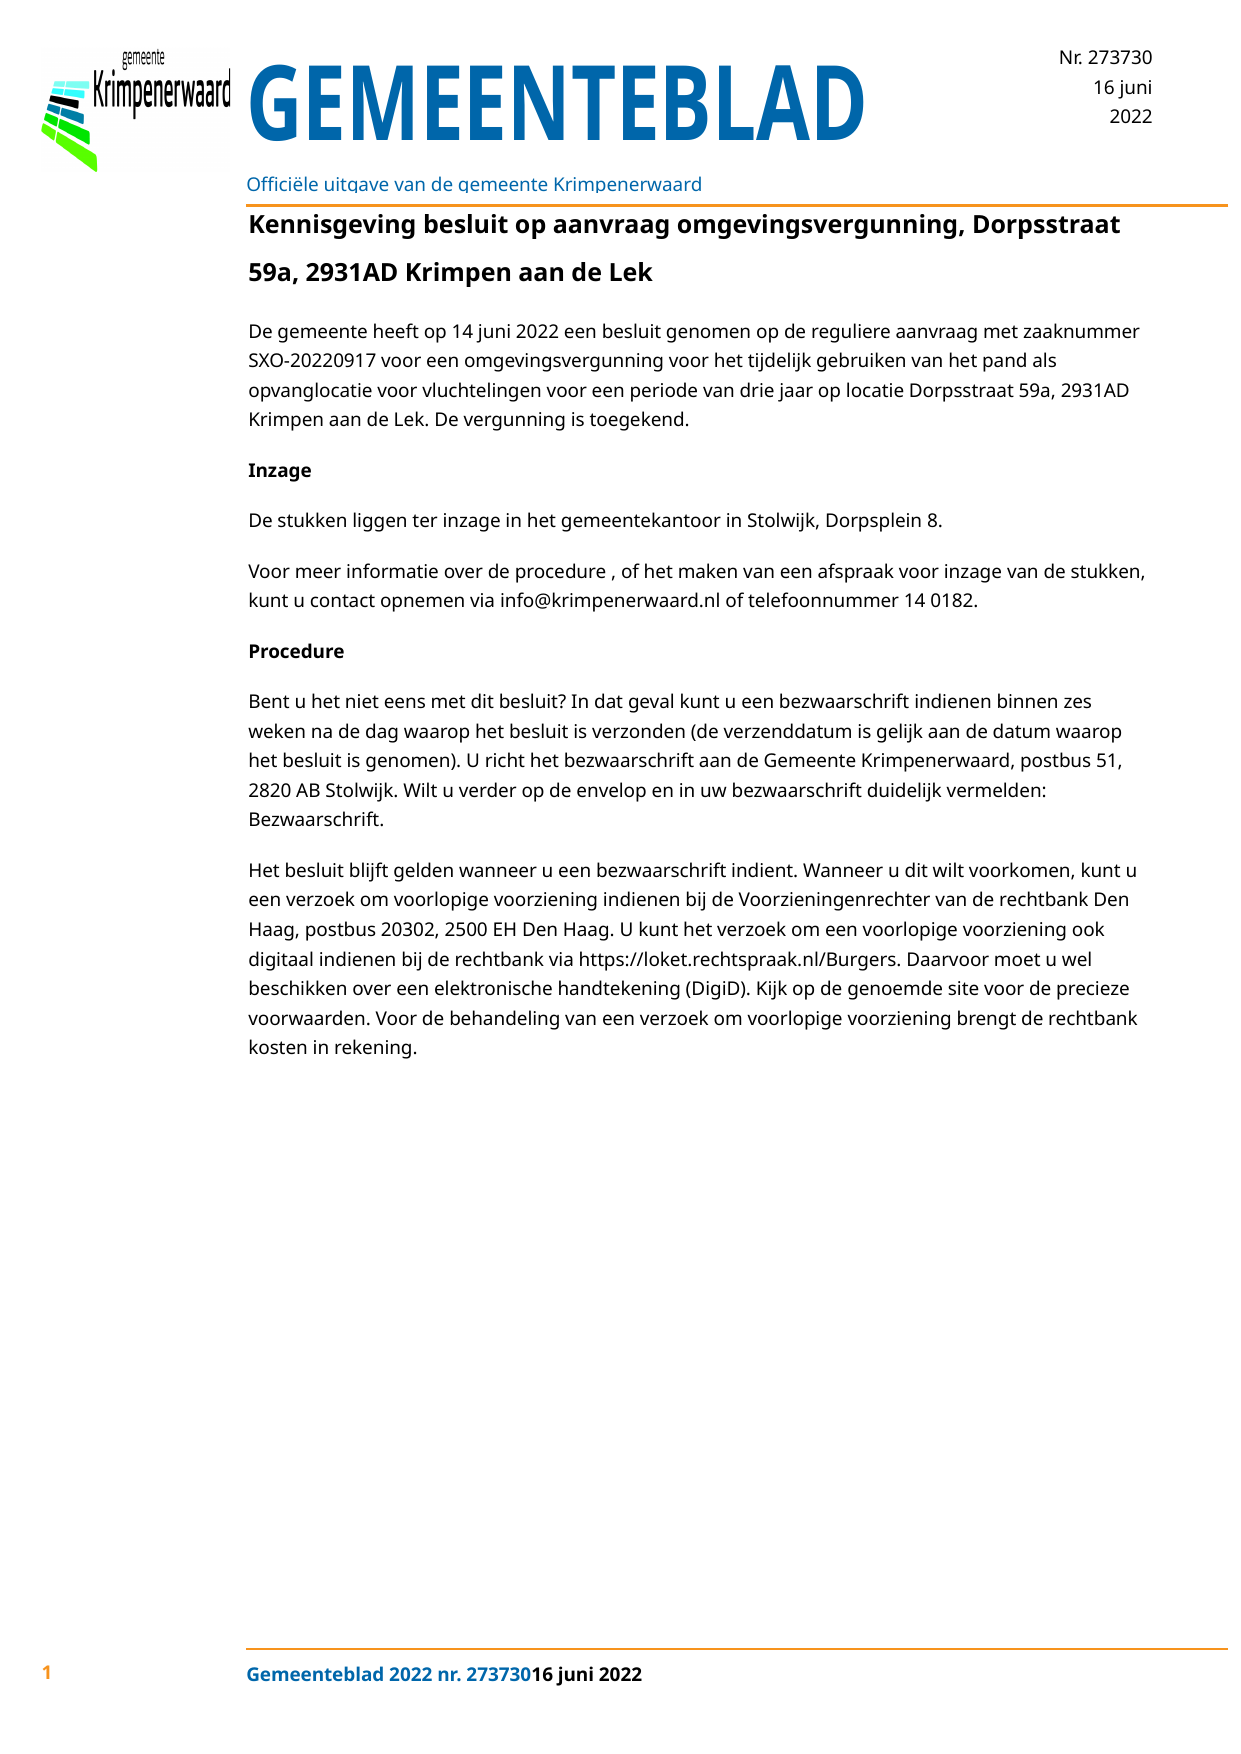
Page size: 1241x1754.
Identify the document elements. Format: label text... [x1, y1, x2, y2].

picture [41, 47, 231, 172]
text De gemeente heeft op 14 juni 2022 een besluit genomen op de reguliere aanvraag met zaaknummer SXO-20220917 voor een omgevingsvergunning voor het tijdelijk gebruiken van het pand als opvanglocatie voor vluchtelingen voor een periode van drie jaar op locatie Dorpsstraat 59a, 2931AD Krimpen aan de Lek. De vergunning is toegekend. [248, 318, 1152, 432]
text Voor meer informatie over de procedure , of het maken van een afspraak voor inzage van de stukken, kunt u contact opnemen via info@krimpenerwaard.nl of telefoonnummer 14 0182. [248, 558, 1152, 613]
text Kennisgeving besluit op aanvraag omgevingsvergunning, Dorpsstraat 59a, 2931AD Krimpen aan de Lek [248, 207, 1152, 288]
text Inzage [248, 457, 1152, 483]
text Bent u het niet eens met dit besluit? In dat geval kunt u een bezwaarschrift indienen binnen zes weken na de dag waarop het besluit is verzonden (de verzenddatum is gelijk aan de datum waarop het besluit is genomen). U richt het bezwaarschrift aan de Gemeente Krimpenerwaard, postbus 51, 2820 AB Stolwijk. Wilt u verder op de envelop en in uw bezwaarschrift duidelijk vermelden: Bezwaarschrift. [248, 688, 1152, 832]
text De stukken liggen ter inzage in het gemeentekantoor in Stolwijk, Dorpsplein 8. [248, 507, 1152, 533]
text Procedure [248, 638, 1152, 664]
text Het besluit blijft gelden wanneer u een bezwaarschrift indient. Wanneer u dit wilt voorkomen, kunt u een verzoek om voorlopige voorziening indienen bij de Voorzieningenrechter van de rechtbank Den Haag, postbus 20302, 2500 EH Den Haag. U kunt het verzoek om een voorlopige voorziening ook digitaal indienen bij de rechtbank via https://loket.rechtspraak.nl/Burgers. Daarvoor moet u wel beschikken over een elektronische handtekening (DigiD). Kijk op de genoemde site voor de precieze voorwaarden. Voor de behandeling van een verzoek om voorlopige voorziening brengt de rechtbank kosten in rekening. [248, 857, 1152, 1060]
